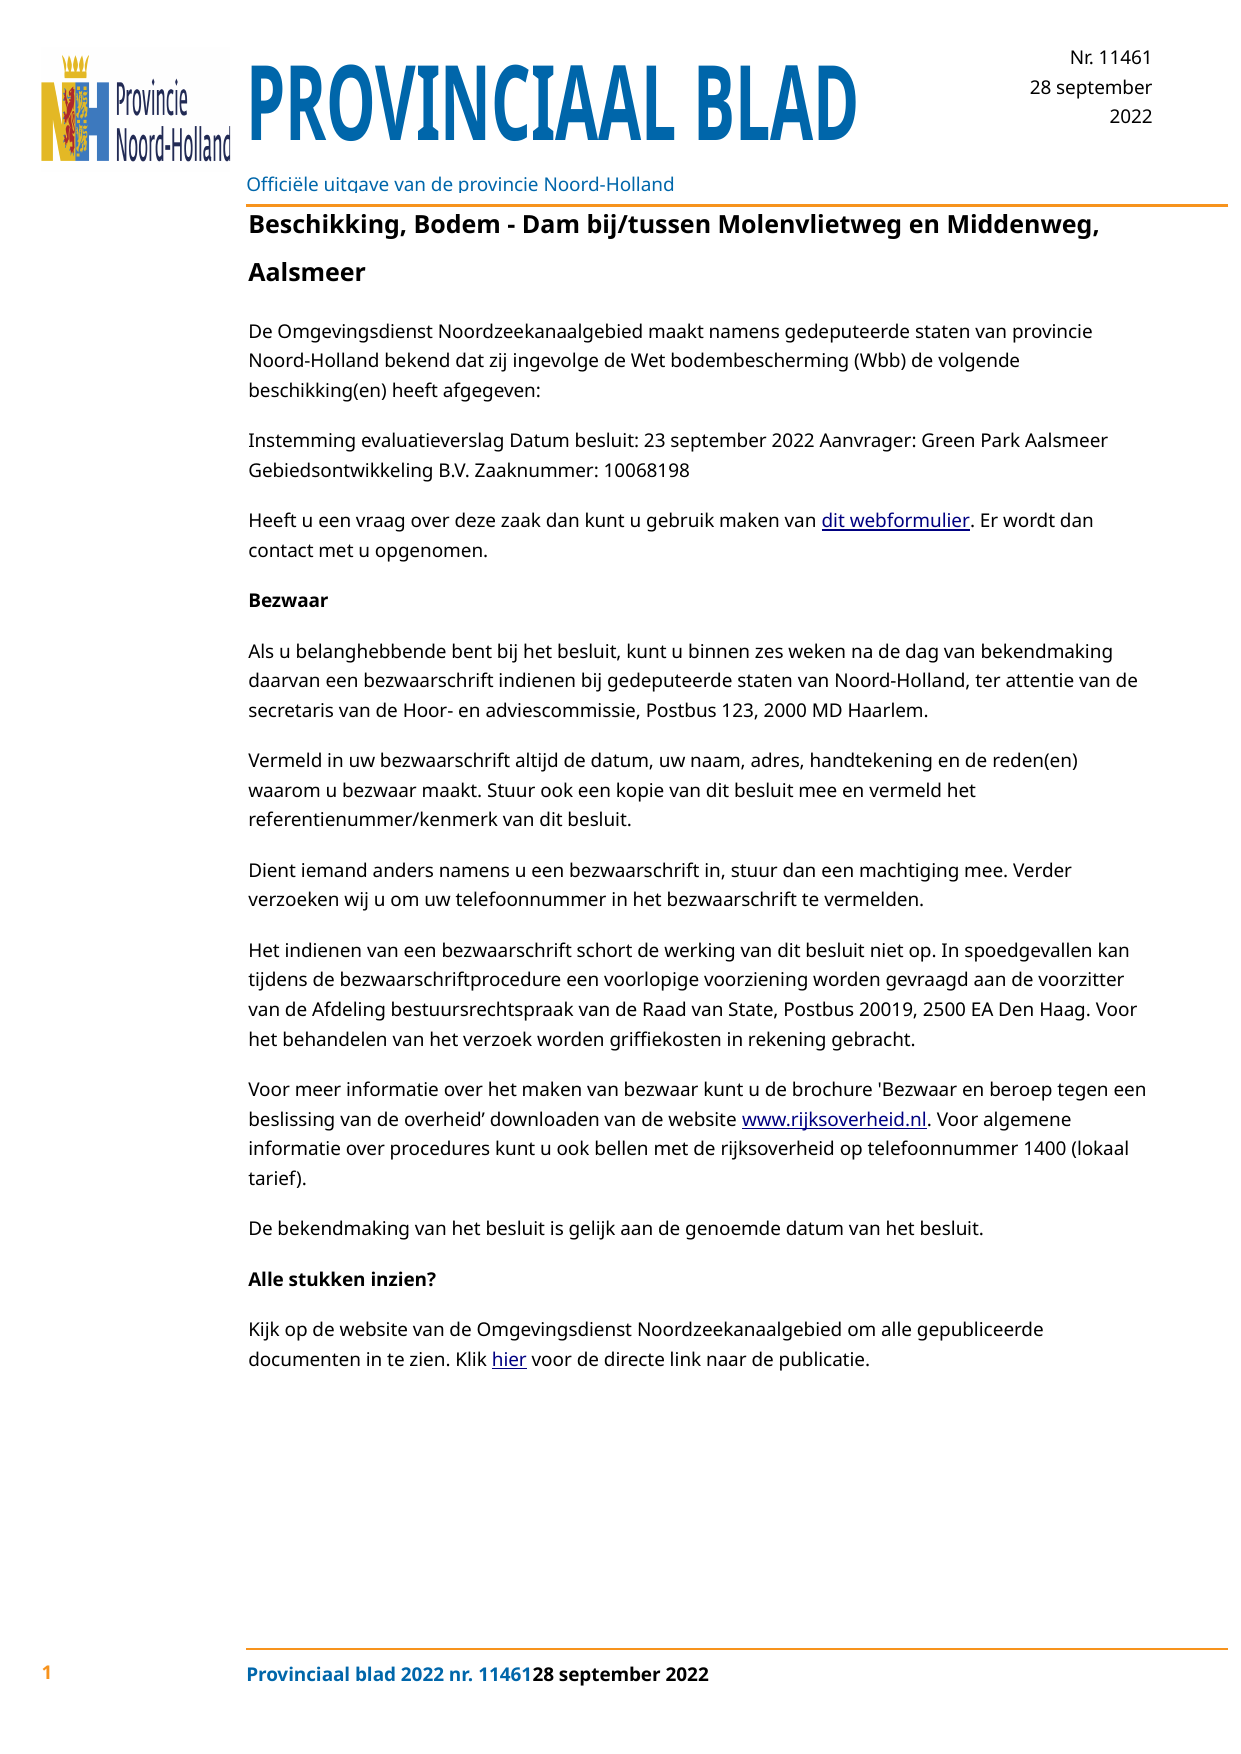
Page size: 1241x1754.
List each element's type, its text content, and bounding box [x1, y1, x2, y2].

text Vermeld in uw bezwaarschrift altijd de datum, uw naam, adres, handtekening en de reden(en) waarom u bezwaar maakt. Stuur ook een kopie van dit besluit mee en vermeld het referentienummer/kenmerk van dit besluit. [248, 747, 1152, 832]
text Als u belanghebbende bent bij het besluit, kunt u binnen zes weken na de dag van bekendmaking daarvan een bezwaarschrift indienen bij gedeputeerde staten van Noord-Holland, ter attentie van de secretaris van de Hoor- en adviescommissie, Postbus 123, 2000 MD Haarlem. [248, 638, 1152, 723]
text Alle stukken inzien? [248, 1266, 1152, 1292]
picture [41, 47, 231, 172]
text Kijk op de website van de Omgevingsdienst Noordzeekanaalgebied om alle gepubliceerde documenten in te zien. Klik hier voor de directe link naar de publicatie. [248, 1316, 1152, 1372]
text Voor meer informatie over het maken van bezwaar kunt u de brochure 'Bezwaar en beroep tegen een beslissing van de overheid’ downloaden van de website www.rijksoverheid.nl. Voor algemene informatie over procedures kunt u ook bellen met de rijksoverheid op telefoonnummer 1400 (lokaal tarief). [248, 1076, 1152, 1191]
text De Omgevingsdienst Noordzeekanaalgebied maakt namens gedeputeerde staten van provincie Noord-Holland bekend dat zij ingevolge de Wet bodembescherming (Wbb) de volgende beschikking(en) heeft afgegeven: [248, 318, 1152, 403]
text Bezwaar [248, 587, 1152, 613]
text Beschikking, Bodem - Dam bij/tussen Molenvlietweg en Middenweg, Aalsmeer [248, 207, 1152, 288]
text Heeft u een vraag over deze zaak dan kunt u gebruik maken van dit webformulier. Er wordt dan contact met u opgenomen. [248, 507, 1152, 563]
text De bekendmaking van het besluit is gelijk aan de genoemde datum van het besluit. [248, 1215, 1152, 1241]
text Instemming evaluatieverslag Datum besluit: 23 september 2022 Aanvrager: Green Park Aalsmeer Gebiedsontwikkeling B.V. Zaaknummer: 10068198 [248, 427, 1152, 483]
text Het indienen van een bezwaarschrift schort de werking van dit besluit niet op. In spoedgevallen kan tijdens de bezwaarschriftprocedure een voorlopige voorziening worden gevraagd aan de voorzitter van de Afdeling bestuursrechtspraak van de Raad van State, Postbus 20019, 2500 EA Den Haag. Voor het behandelen van het verzoek worden griffiekosten in rekening gebracht. [248, 937, 1152, 1052]
text Dient iemand anders namens u een bezwaarschrift in, stuur dan een machtiging mee. Verder verzoeken wij u om uw telefoonnummer in het bezwaarschrift te vermelden. [248, 857, 1152, 912]
